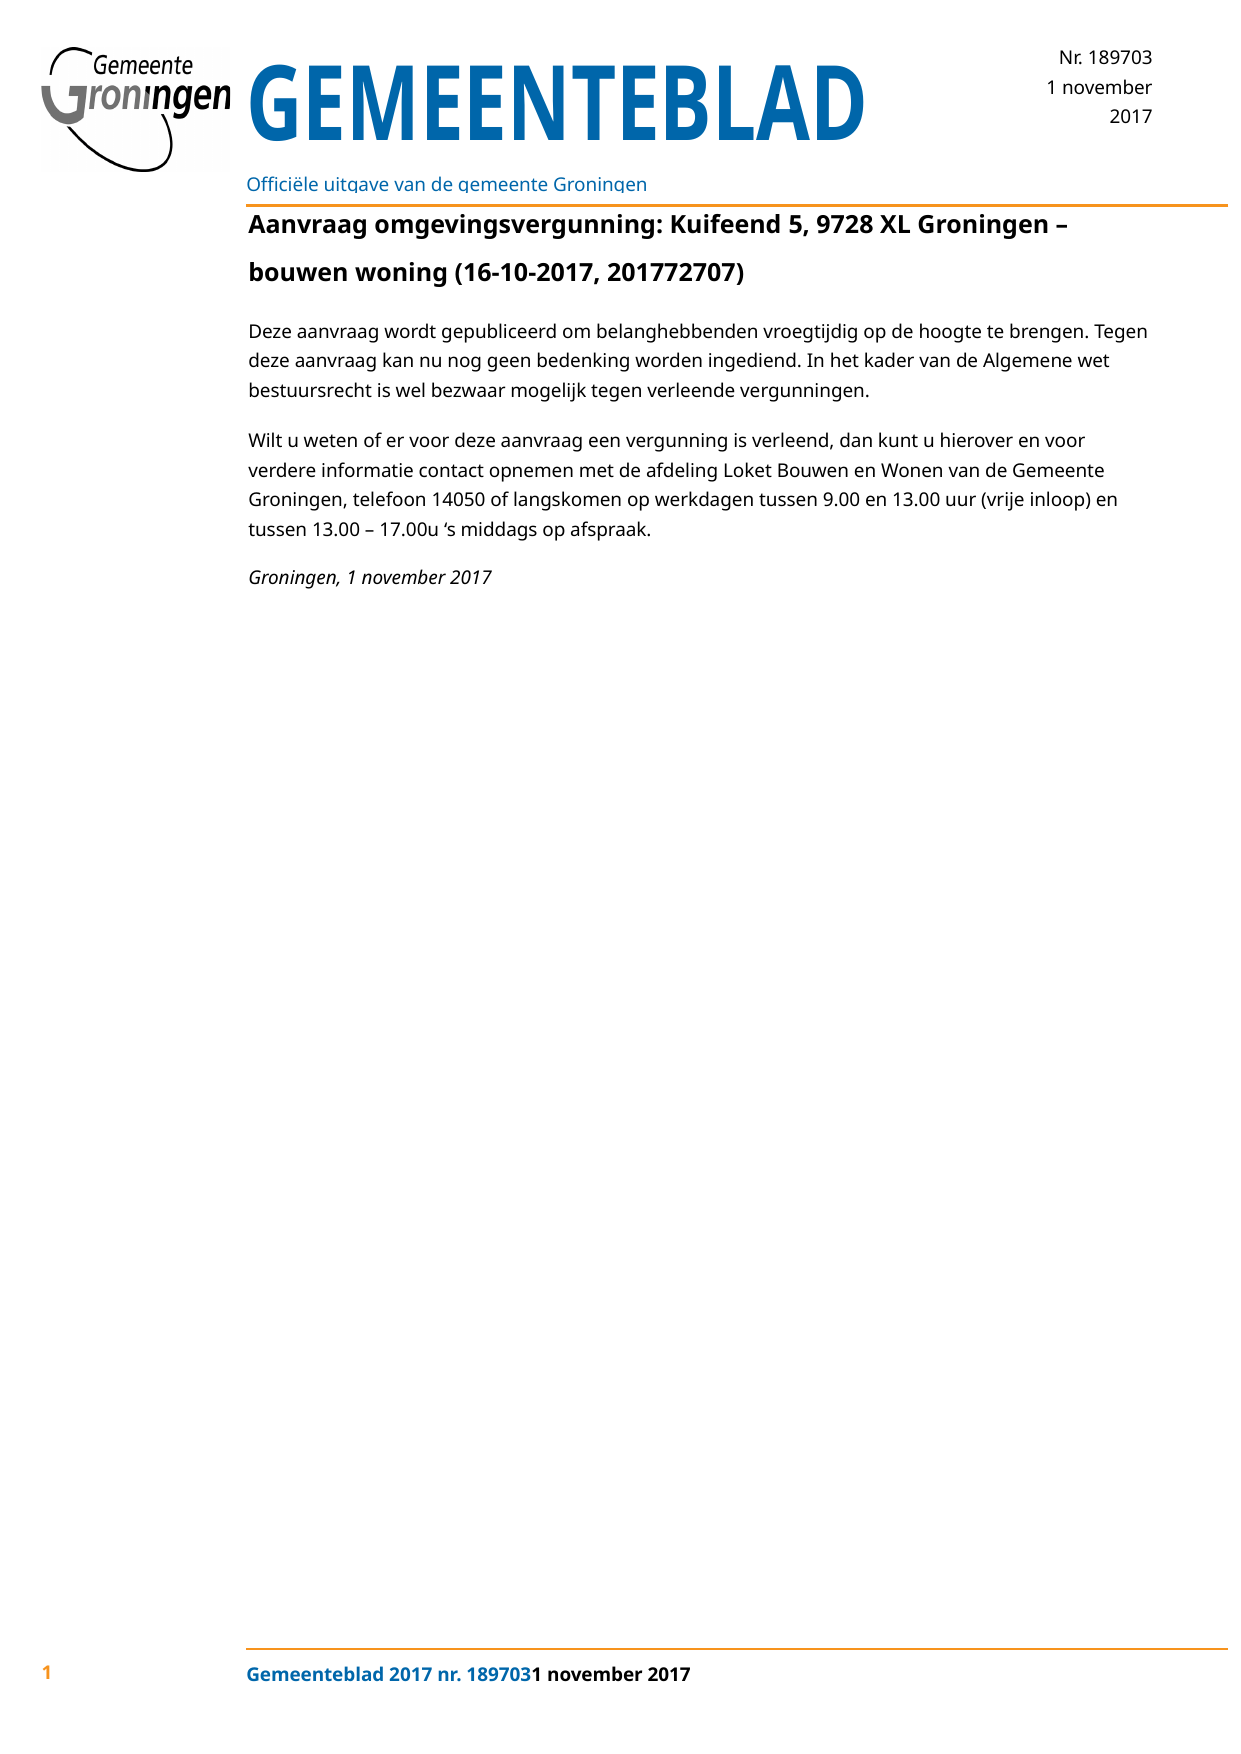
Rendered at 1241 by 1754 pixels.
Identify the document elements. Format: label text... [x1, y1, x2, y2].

text Deze aanvraag wordt gepubliceerd om belanghebbenden vroegtijdig op de hoogte te brengen. Tegen deze aanvraag kan nu nog geen bedenking worden ingediend. In het kader van de Algemene wet bestuursrecht is wel bezwaar mogelijk tegen verleende vergunningen. [248, 318, 1152, 403]
text Aanvraag omgevingsvergunning: Kuifeend 5, 9728 XL Groningen – bouwen woning (16-10-2017, 201772707) [248, 207, 1152, 288]
text Wilt u weten of er voor deze aanvraag een vergunning is verleend, dan kunt u hierover en voor verdere informatie contact opnemen met de afdeling Loket Bouwen en Wonen van de Gemeente Groningen, telefoon 14050 of langskomen op werkdagen tussen 9.00 en 13.00 uur (vrije inloop) en tussen 13.00 – 17.00u ‘s middags op afspraak. [248, 427, 1152, 542]
text Groningen, 1 november 2017 [248, 564, 1152, 590]
picture [41, 47, 231, 172]
